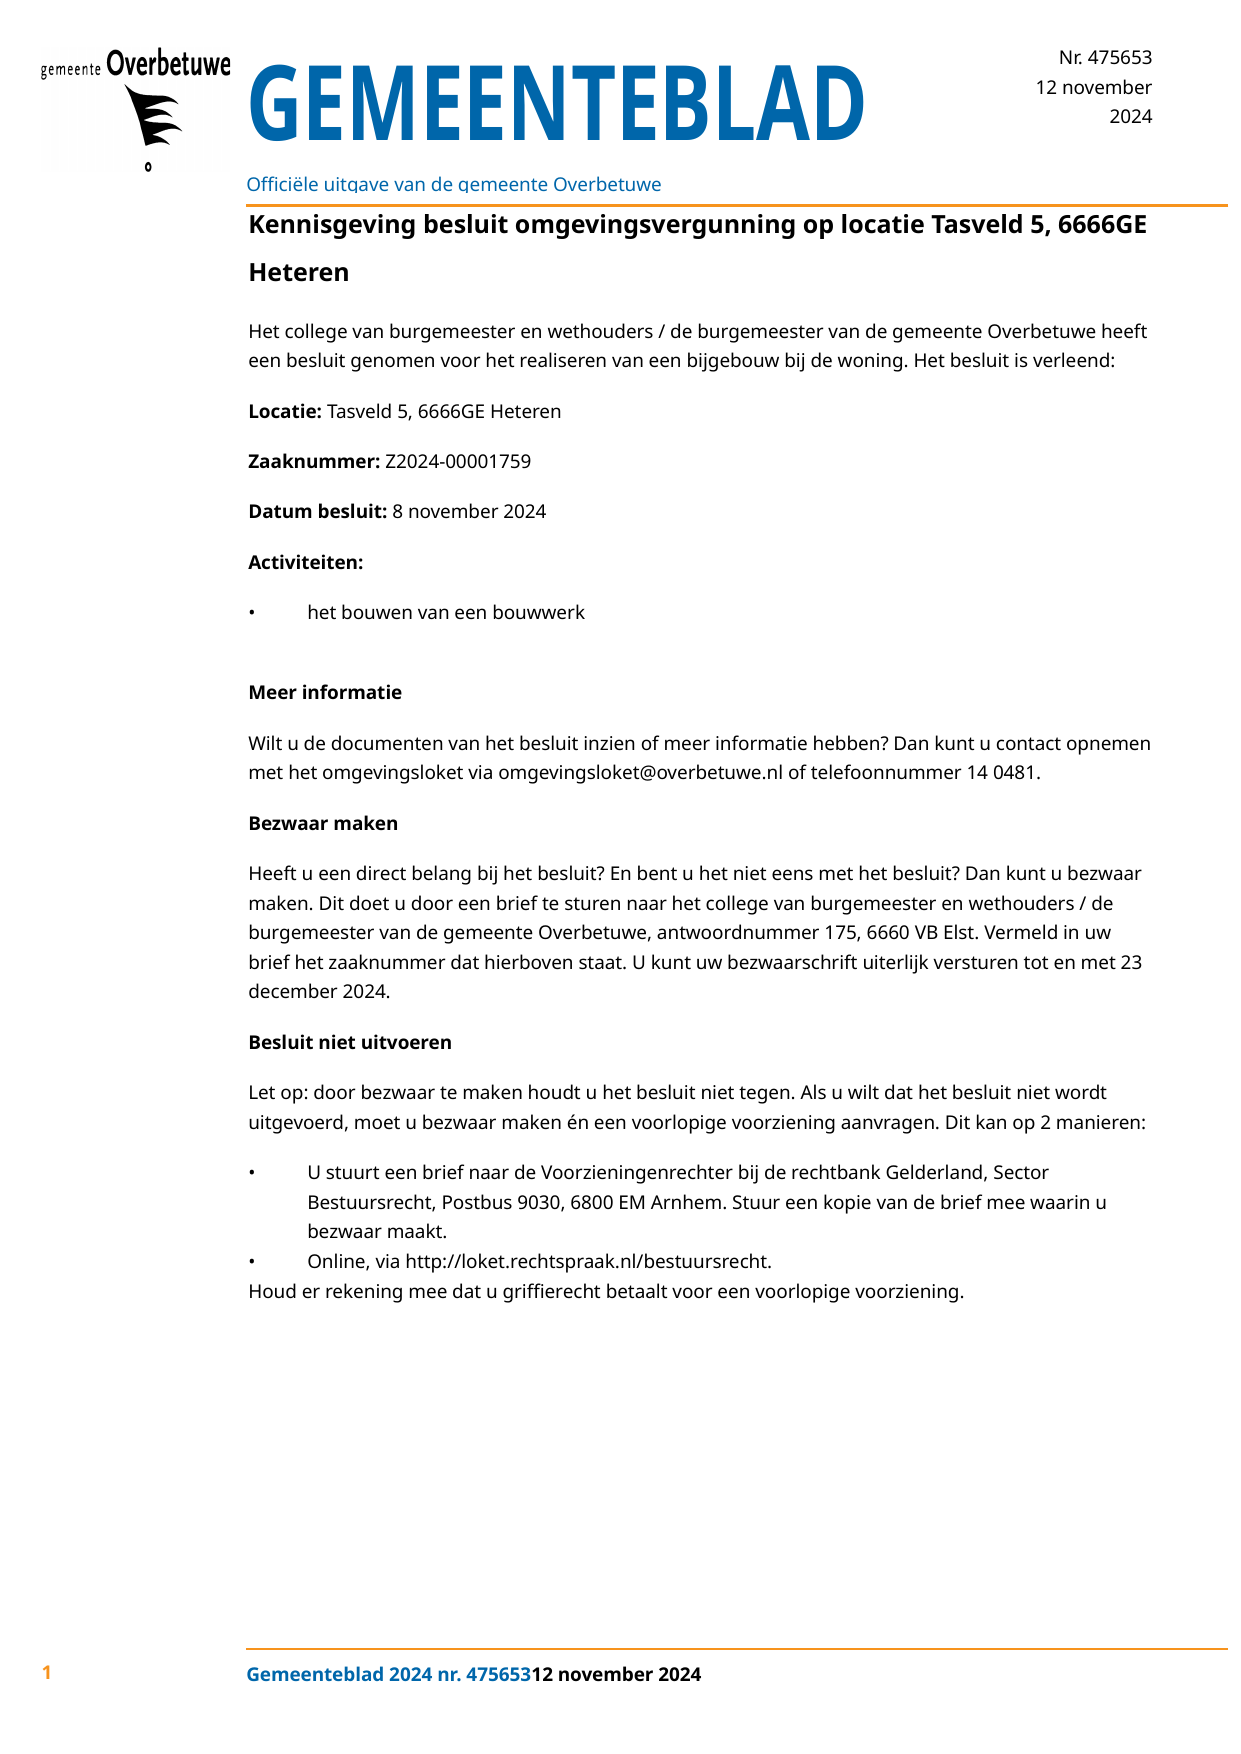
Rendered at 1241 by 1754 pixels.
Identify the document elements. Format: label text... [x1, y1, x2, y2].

text Wilt u de documenten van het besluit inzien of meer informatie hebben? Dan kunt u contact opnemen met het omgevingsloket via omgevingsloket@overbetuwe.nl of telefoonnummer 14 0481. [248, 730, 1152, 785]
text Houd er rekening mee dat u griffierecht betaalt voor een voorlopige voorziening. [248, 1278, 1152, 1304]
text Bezwaar maken [248, 810, 1152, 836]
text Zaaknummer: Z2024-00001759 [248, 448, 1152, 474]
list U stuurt een brief naar de Voorzieningenrechter bij de rechtbank Gelderland, Sector Bestuursrecht, Postbus 9030, 6800 EM Arnhem. Stuur een kopie van de brief mee waarin u bezwaar maakt. [248, 1159, 1152, 1244]
text Het college van burgemeester en wethouders / de burgemeester van de gemeente Overbetuwe heeft een besluit genomen voor het realiseren van een bijgebouw bij de woning. Het besluit is verleend: [248, 318, 1152, 373]
text Heeft u een direct belang bij het besluit? En bent u het niet eens met het besluit? Dan kunt u bezwaar maken. Dit doet u door een brief te sturen naar het college van burgemeester en wethouders / de burgemeester van de gemeente Overbetuwe, antwoordnummer 175, 6660 VB Elst. Vermeld in uw brief het zaaknummer dat hierboven staat. U kunt uw bezwaarschrift uiterlijk versturen tot en met 23 december 2024. [248, 860, 1152, 1004]
text Activiteiten: [248, 549, 1152, 575]
picture [41, 47, 231, 172]
text Locatie: Tasveld 5, 6666GE Heteren [248, 398, 1152, 424]
list het bouwen van een bouwwerk [248, 599, 1152, 625]
text Let op: door bezwaar te maken houdt u het besluit niet tegen. Als u wilt dat het besluit niet wordt uitgevoerd, moet u bezwaar maken én een voorlopige voorziening aanvragen. Dit kan op 2 manieren: [248, 1079, 1152, 1135]
text Datum besluit: 8 november 2024 [248, 499, 1152, 524]
text Besluit niet uitvoeren [248, 1029, 1152, 1055]
text Meer informatie [248, 679, 1152, 705]
list Online, via http://loket.rechtspraak.nl/bestuursrecht. [248, 1248, 1152, 1274]
text Kennisgeving besluit omgevingsvergunning op locatie Tasveld 5, 6666GE Heteren [248, 207, 1152, 288]
